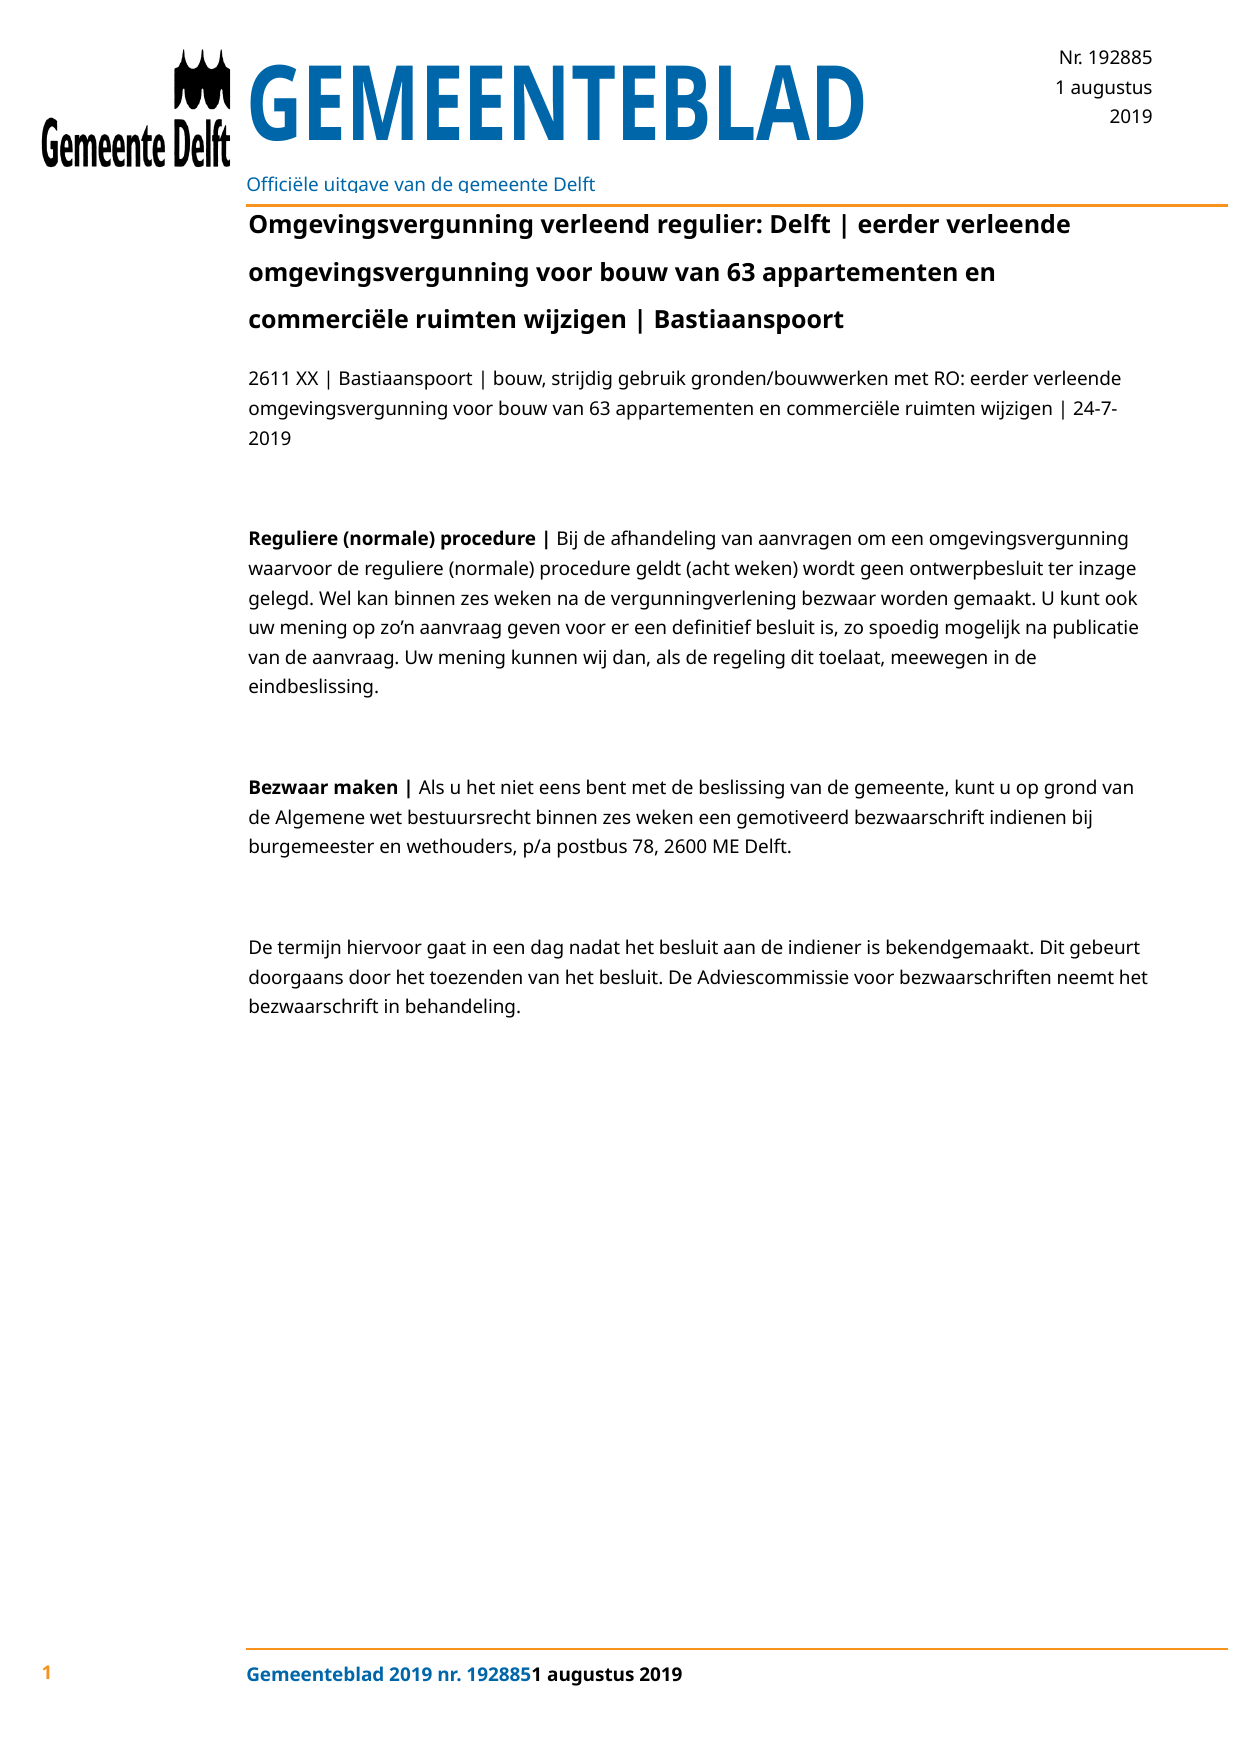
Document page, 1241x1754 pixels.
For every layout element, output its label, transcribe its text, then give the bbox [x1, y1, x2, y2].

text De termijn hiervoor gaat in een dag nadat het besluit aan de indiener is bekendgemaakt. Dit gebeurt doorgaans door het toezenden van het besluit. De Adviescommissie voor bezwaarschriften neemt het bezwaarschrift in behandeling. [248, 934, 1152, 1019]
picture [41, 47, 231, 172]
text Reguliere (normale) procedure | Bij de afhandeling van aanvragen om een omgevingsvergunning waarvoor de reguliere (normale) procedure geldt (acht weken) wordt geen ontwerpbesluit ter inzage gelegd. Wel kan binnen zes weken na de vergunningverlening bezwaar worden gemaakt. U kunt ook uw mening op zo’n aanvraag geven voor er een definitief besluit is, zo spoedig mogelijk na publicatie van de aanvraag. Uw mening kunnen wij dan, als de regeling dit toelaat, meewegen in de eindbeslissing. [248, 526, 1152, 699]
text Bezwaar maken | Als u het niet eens bent met de beslissing van de gemeente, kunt u op grond van de Algemene wet bestuursrecht binnen zes weken een gemotiveerd bezwaarschrift indienen bij burgemeester en wethouders, p/a postbus 78, 2600 ME Delft. [248, 774, 1152, 859]
text 2611 XX | Bastiaanspoort | bouw, strijdig gebruik gronden/bouwwerken met RO: eerder verleende omgevingsvergunning voor bouw van 63 appartementen en commerciële ruimten wijzigen | 24-7-2019 [248, 366, 1152, 450]
text Omgevingsvergunning verleend regulier: Delft | eerder verleende omgevingsvergunning voor bouw van 63 appartementen en commerciële ruimten wijzigen | Bastiaanspoort [248, 207, 1152, 336]
